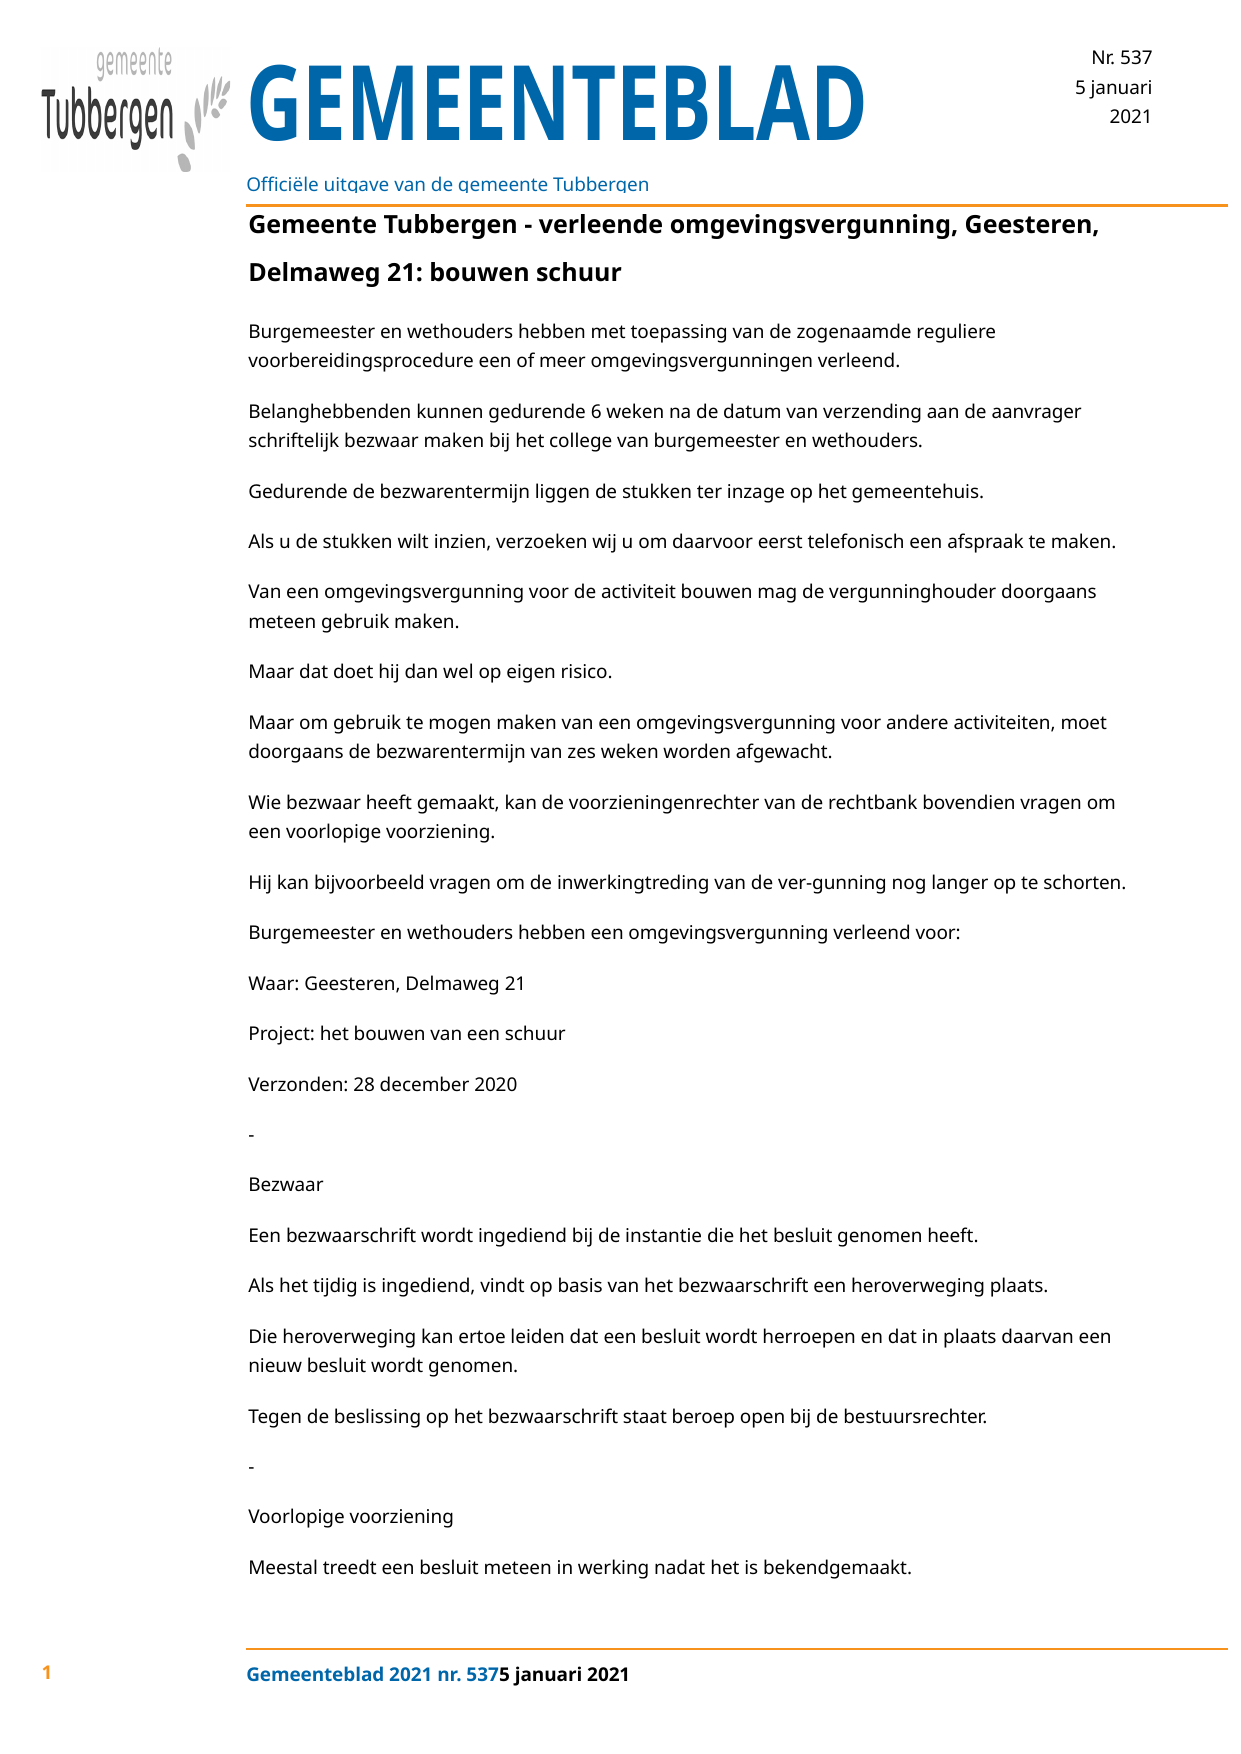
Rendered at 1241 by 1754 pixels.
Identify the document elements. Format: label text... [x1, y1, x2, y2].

text Verzonden: 28 december 2020 [248, 1071, 1152, 1097]
text Project: het bouwen van een schuur [248, 1020, 1152, 1046]
text Een bezwaarschrift wordt ingediend bij de instantie die het besluit genomen heeft. [248, 1222, 1152, 1248]
text Maar om gebruik te mogen maken van een omgevingsvergunning voor andere activiteiten, moet doorgaans de bezwarentermijn van zes weken worden afgewacht. [248, 709, 1152, 764]
text Bezwaar [248, 1172, 1152, 1197]
text Hij kan bijvoorbeeld vragen om de inwerkingtreding van de ver-gunning nog langer op te schorten. [248, 869, 1152, 895]
picture [41, 47, 231, 172]
text Als u de stukken wilt inzien, verzoeken wij u om daarvoor eerst telefonisch een afspraak te maken. [248, 528, 1152, 554]
text Gedurende de bezwarentermijn liggen de stukken ter inzage op het gemeentehuis. [248, 478, 1152, 504]
text Van een omgevingsvergunning voor de activiteit bouwen mag de vergunninghouder doorgaans meteen gebruik maken. [248, 579, 1152, 634]
text Burgemeester en wethouders hebben een omgevingsvergunning verleend voor: [248, 919, 1152, 945]
text Gemeente Tubbergen - verleende omgevingsvergunning, Geesteren, Delmaweg 21: bouwen schuur [248, 207, 1152, 288]
text Burgemeester en wethouders hebben met toepassing van de zogenaamde reguliere voorbereidingsprocedure een of meer omgevingsvergunningen verleend. [248, 318, 1152, 373]
text Waar: Geesteren, Delmaweg 21 [248, 970, 1152, 996]
text - [248, 1453, 1152, 1479]
text Die heroverweging kan ertoe leiden dat een besluit wordt herroepen en dat in plaats daarvan een nieuw besluit wordt genomen. [248, 1323, 1152, 1378]
text Tegen de beslissing op het bezwaarschrift staat beroep open bij de bestuursrechter. [248, 1403, 1152, 1429]
text - [248, 1121, 1152, 1147]
text Wie bezwaar heeft gemaakt, kan de voorzieningenrechter van de rechtbank bovendien vragen om een voorlopige voorziening. [248, 789, 1152, 844]
text Voorlopige voorziening [248, 1504, 1152, 1529]
text Belanghebbenden kunnen gedurende 6 weken na de datum van verzending aan de aanvrager schriftelijk bezwaar maken bij het college van burgemeester en wethouders. [248, 398, 1152, 453]
text Meestal treedt een besluit meteen in werking nadat het is bekendgemaakt. [248, 1554, 1152, 1580]
text Als het tijdig is ingediend, vindt op basis van het bezwaarschrift een heroverweging plaats. [248, 1272, 1152, 1298]
text Maar dat doet hij dan wel op eigen risico. [248, 659, 1152, 684]
